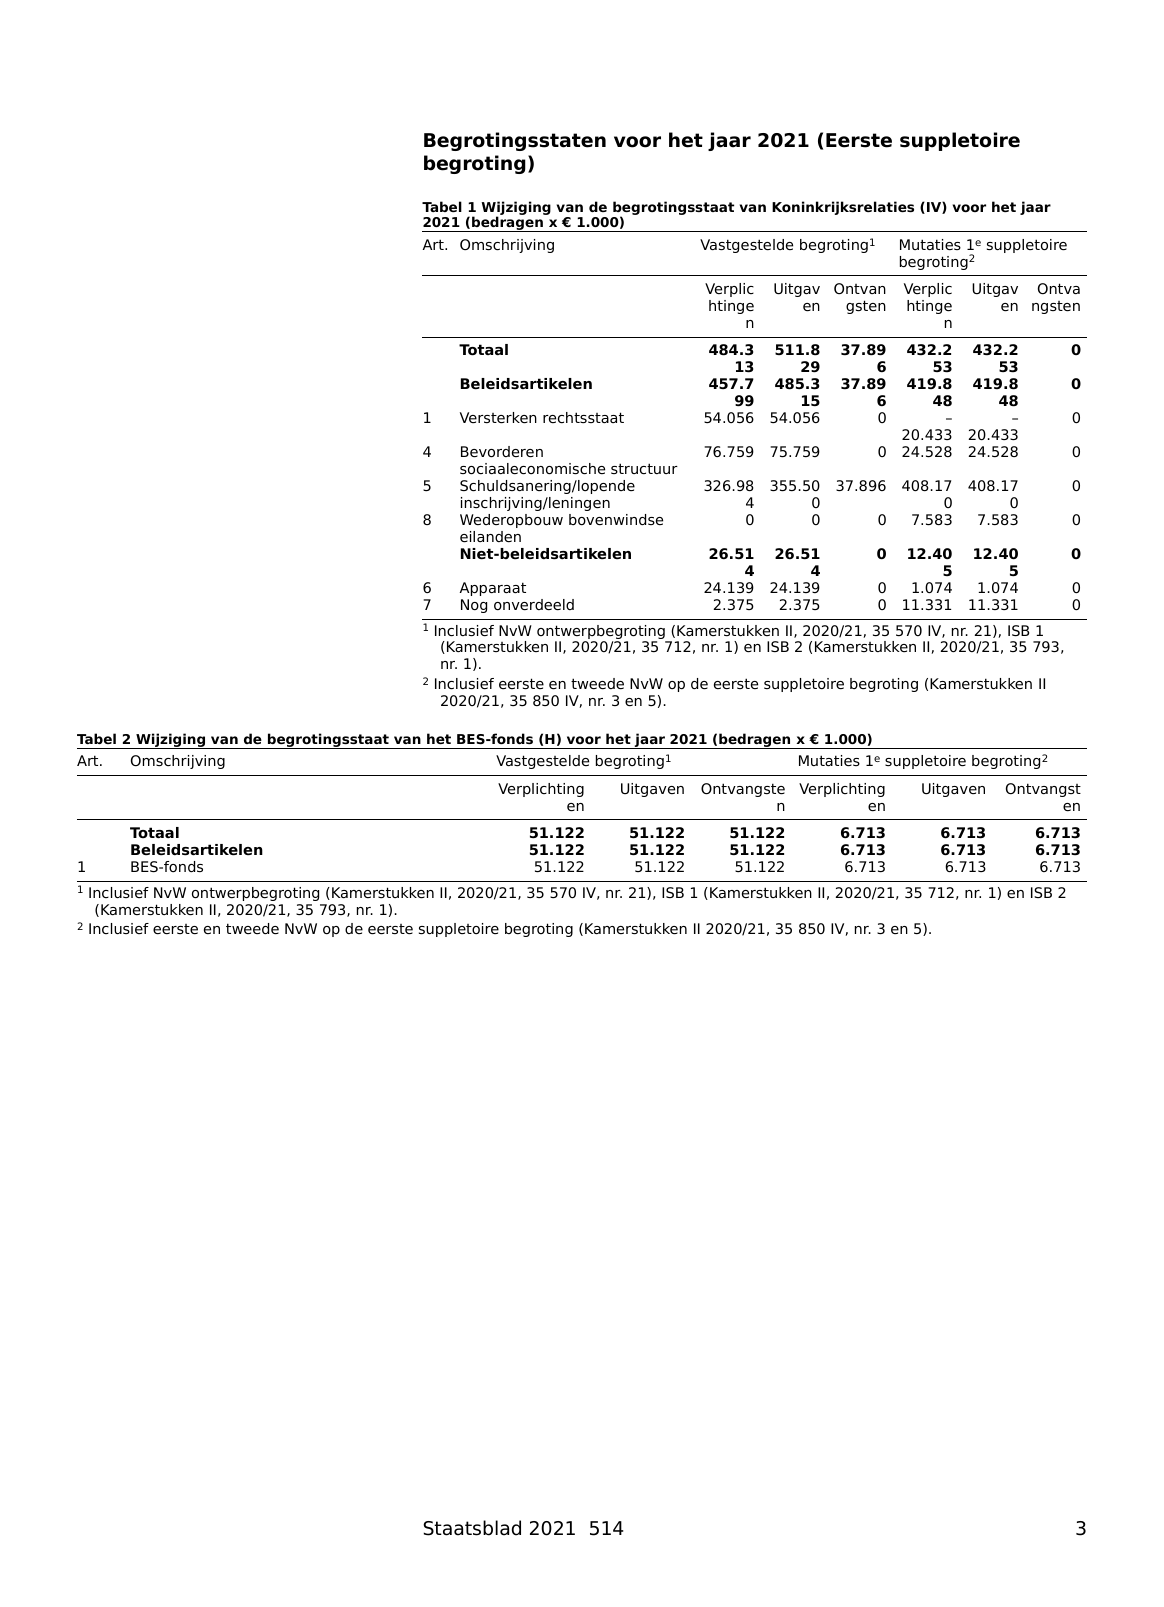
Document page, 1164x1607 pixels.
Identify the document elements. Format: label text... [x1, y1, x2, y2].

table_cell Bevorderen sociaaleconomische structuur [453, 444, 694, 478]
table_cell 432.253 [958, 338, 1024, 376]
table_cell 51.122 [591, 820, 691, 842]
table_cell Niet-beleidsartikelen [453, 546, 694, 580]
table_cell 1 Inclusief NvW ontwerpbegroting (Kamerstukken II, 2020/21, 35 570 IV, nr. 21), ISB 1 (Kamerstukken II, 2020/21, 35 712, nr. 1) en ISB 2 (Kamerstukken II, 2020/21, 35 793, nr. 1). 2 Inclusief eerste en tweede NvW op de eerste suppletoire begroting (Kamerstukken II 2020/21, 35 850 IV, nr. 3 en 5). [77, 882, 1087, 938]
table_cell Art. [77, 749, 124, 775]
table_cell Ontvangsten [691, 776, 791, 819]
table_cell [422, 546, 453, 580]
table_cell 485.315 [760, 376, 826, 410]
table_cell Apparaat [453, 580, 694, 597]
table_cell 2.375 [694, 597, 760, 619]
table_cell 419.848 [892, 376, 958, 410]
table_cell – 20.433 [892, 410, 958, 444]
table_cell Beleidsartikelen [124, 842, 490, 859]
table_header Tabel 2 Wijziging van de begrotingsstaat van het BES-fonds (H) voor het jaar 2021 (bedragen x € 1.000) [77, 732, 1087, 747]
table_cell 24.139 [694, 580, 760, 597]
table_cell 1.074 [892, 580, 958, 597]
table_cell 408.170 [892, 478, 958, 512]
table_cell Mutaties 1e suppletoire begroting2 [791, 749, 1087, 775]
table_cell 26.514 [694, 546, 760, 580]
table_cell 0 [826, 512, 892, 546]
table_cell Ontvangsten [992, 776, 1087, 819]
table_cell 355.500 [760, 478, 826, 512]
table_cell 511.829 [760, 338, 826, 376]
table_cell 6.713 [791, 842, 892, 859]
table_cell 51.122 [490, 842, 591, 859]
table_cell Uitgaven [892, 776, 992, 819]
table_cell 37.896 [826, 338, 892, 376]
table_cell 6.713 [892, 842, 992, 859]
table_cell BES-fonds [124, 859, 490, 881]
table_cell 24.528 [958, 444, 1024, 478]
table_cell 51.122 [490, 859, 591, 881]
table_cell 408.170 [958, 478, 1024, 512]
table_cell 12.405 [958, 546, 1024, 580]
table_cell Schuldsanering/lopende inschrijving/leningen [453, 478, 694, 512]
table_cell 75.759 [760, 444, 826, 478]
table_cell Beleidsartikelen [453, 376, 694, 410]
table_cell Verplichtingen [490, 776, 591, 819]
table_cell Vastgestelde begroting1 [694, 232, 892, 275]
table_cell [422, 338, 453, 376]
table_cell Wederopbouw bovenwindse eilanden [453, 512, 694, 546]
table_cell 0 [1025, 478, 1087, 512]
table_cell Uitgaven [760, 276, 826, 337]
table_cell Art. [422, 232, 453, 275]
table_cell [453, 276, 694, 337]
table_cell 0 [826, 444, 892, 478]
table_cell 432.253 [892, 338, 958, 376]
table_cell Totaal [124, 820, 490, 842]
table_cell [77, 842, 124, 859]
table_cell 7 [422, 597, 453, 619]
table_cell [422, 376, 453, 410]
table_cell 51.122 [591, 842, 691, 859]
table_cell 6.713 [892, 859, 992, 881]
table_cell Verplichtingen [892, 276, 958, 337]
table_cell 37.896 [826, 376, 892, 410]
table_cell 26.514 [760, 546, 826, 580]
table_cell 0 [1025, 376, 1087, 410]
table_cell 76.759 [694, 444, 760, 478]
table_cell 8 [422, 512, 453, 546]
table_cell 54.056 [760, 410, 826, 444]
table_cell 0 [1025, 597, 1087, 619]
table_cell 5 [422, 478, 453, 512]
table_cell 6.713 [892, 820, 992, 842]
table_cell 1 [422, 410, 453, 444]
table_cell Ontvangsten [826, 276, 892, 337]
table_cell Uitgaven [591, 776, 691, 819]
table_cell 0 [826, 580, 892, 597]
table_cell 37.896 [826, 478, 892, 512]
table_cell Omschrijving [124, 749, 490, 775]
table_cell 11.331 [892, 597, 958, 619]
subtitle Begrotingsstaten voor het jaar 2021 (Eerste suppletoire begroting) [422, 130, 1087, 174]
table_cell 12.405 [892, 546, 958, 580]
table_cell [77, 776, 124, 819]
table_cell 11.331 [958, 597, 1024, 619]
table_cell 7.583 [958, 512, 1024, 546]
table_cell 0 [1025, 546, 1087, 580]
table_cell 6.713 [992, 820, 1087, 842]
table_cell 0 [694, 512, 760, 546]
table_cell 1 [77, 859, 124, 881]
table_cell 0 [826, 546, 892, 580]
table_cell 51.122 [591, 859, 691, 881]
table_cell 6.713 [791, 820, 892, 842]
table_cell 484.313 [694, 338, 760, 376]
table_cell 0 [826, 597, 892, 619]
table_cell 7.583 [892, 512, 958, 546]
table_cell Omschrijving [453, 232, 694, 275]
table_cell 457.799 [694, 376, 760, 410]
table_cell 0 [1025, 580, 1087, 597]
table_cell Mutaties 1e suppletoire begroting2 [892, 232, 1087, 275]
table_cell 51.122 [691, 842, 791, 859]
table_cell 0 [760, 512, 826, 546]
table_cell 1.074 [958, 580, 1024, 597]
table_cell Versterken rechtsstaat [453, 410, 694, 444]
table_cell 54.056 [694, 410, 760, 444]
table_cell 51.122 [691, 859, 791, 881]
table_cell 24.528 [892, 444, 958, 478]
table_cell Uitgaven [958, 276, 1024, 337]
table_header Tabel 1 Wijziging van de begrotingsstaat van Koninkrijksrelaties (IV) voor het jaar 2021 (bedragen x € 1.000) [422, 199, 1087, 231]
table_cell – 20.433 [958, 410, 1024, 444]
table_cell 0 [826, 410, 892, 444]
table_cell 0 [1025, 410, 1087, 444]
table_cell 419.848 [958, 376, 1024, 410]
table_cell 6.713 [791, 859, 892, 881]
table_cell Ontvangsten [1025, 276, 1087, 337]
table_cell Verplichtingen [694, 276, 760, 337]
table_cell 1 Inclusief NvW ontwerpbegroting (Kamerstukken II, 2020/21, 35 570 IV, nr. 21), ISB 1 (Kamerstukken II, 2020/21, 35 712, nr. 1) en ISB 2 (Kamerstukken II, 2020/21, 35 793, nr. 1). 2 Inclusief eerste en tweede NvW op de eerste suppletoire begroting (Kamerstukken II 2020/21, 35 850 IV, nr. 3 en 5). [422, 620, 1087, 710]
table_cell 2.375 [760, 597, 826, 619]
table_cell 4 [422, 444, 453, 478]
table_cell 0 [1025, 512, 1087, 546]
table_cell 326.984 [694, 478, 760, 512]
table_cell Nog onverdeeld [453, 597, 694, 619]
table_cell [124, 776, 490, 819]
table_cell 51.122 [691, 820, 791, 842]
table_cell 0 [1025, 444, 1087, 478]
table_cell 6 [422, 580, 453, 597]
table_cell Verplichtingen [791, 776, 892, 819]
table_cell 6.713 [992, 859, 1087, 881]
table_cell 51.122 [490, 820, 591, 842]
table_cell 6.713 [992, 842, 1087, 859]
table_cell [77, 820, 124, 842]
table_cell Vastgestelde begroting1 [490, 749, 791, 775]
table_cell 24.139 [760, 580, 826, 597]
table_cell [422, 276, 453, 337]
table_cell 0 [1025, 338, 1087, 376]
table_cell Totaal [453, 338, 694, 376]
